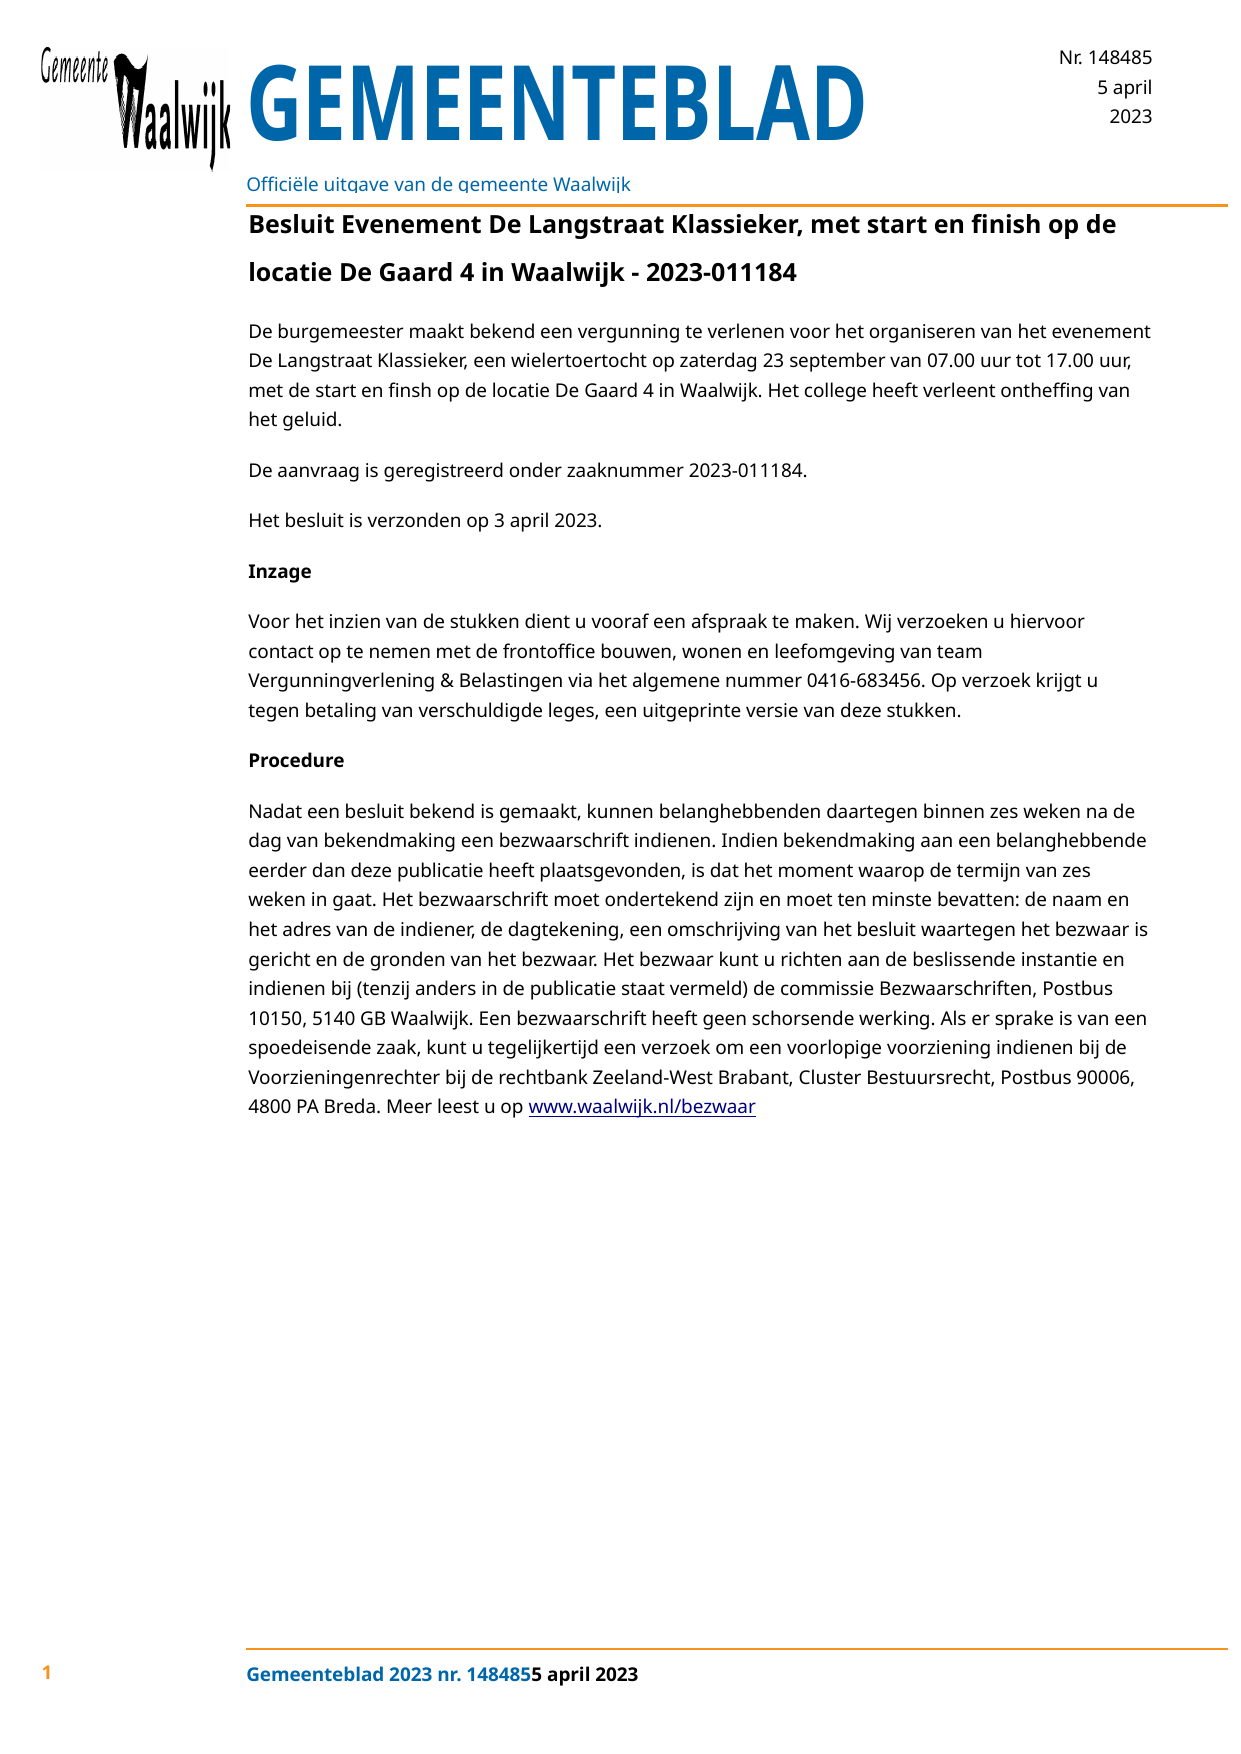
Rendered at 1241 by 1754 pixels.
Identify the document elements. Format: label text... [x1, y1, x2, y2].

text Het besluit is verzonden op 3 april 2023. [248, 507, 1152, 533]
text De aanvraag is geregistreerd onder zaaknummer 2023-011184. [248, 457, 1152, 483]
text Besluit Evenement De Langstraat Klassieker, met start en finish op de locatie De Gaard 4 in Waalwijk - 2023-011184 [248, 207, 1152, 288]
picture [41, 47, 231, 172]
text Voor het inzien van de stukken dient u vooraf een afspraak te maken. Wij verzoeken u hiervoor contact op te nemen met de frontoffice bouwen, wonen en leefomgeving van team Vergunningverlening & Belastingen via het algemene nummer 0416-683456. Op verzoek krijgt u tegen betaling van verschuldigde leges, een uitgeprinte versie van deze stukken. [248, 608, 1152, 723]
text De burgemeester maakt bekend een vergunning te verlenen voor het organiseren van het evenement De Langstraat Klassieker, een wielertoertocht op zaterdag 23 september van 07.00 uur tot 17.00 uur, met de start en finsh op de locatie De Gaard 4 in Waalwijk. Het college heeft verleent ontheffing van het geluid. [248, 318, 1152, 432]
text Inzage [248, 558, 1152, 584]
text Procedure [248, 747, 1152, 773]
text Nadat een besluit bekend is gemaakt, kunnen belanghebbenden daartegen binnen zes weken na de dag van bekendmaking een bezwaarschrift indienen. Indien bekendmaking aan een belanghebbende eerder dan deze publicatie heeft plaatsgevonden, is dat het moment waarop de termijn van zes weken in gaat. Het bezwaarschrift moet ondertekend zijn en moet ten minste bevatten: de naam en het adres van de indiener, de dagtekening, een omschrijving van het besluit waartegen het bezwaar is gericht en de gronden van het bezwaar. Het bezwaar kunt u richten aan de beslissende instantie en indienen bij (tenzij anders in de publicatie staat vermeld) de commissie Bezwaarschriften, Postbus 10150, 5140 GB Waalwijk. Een bezwaarschrift heeft geen schorsende werking. Als er sprake is van een spoedeisende zaak, kunt u tegelijkertijd een verzoek om een voorlopige voorziening indienen bij de Voorzieningenrechter bij de rechtbank Zeeland-West Brabant, Cluster Bestuursrecht, Postbus 90006, 4800 PA Breda. Meer leest u op www.waalwijk.nl/bezwaar [248, 798, 1152, 1119]
